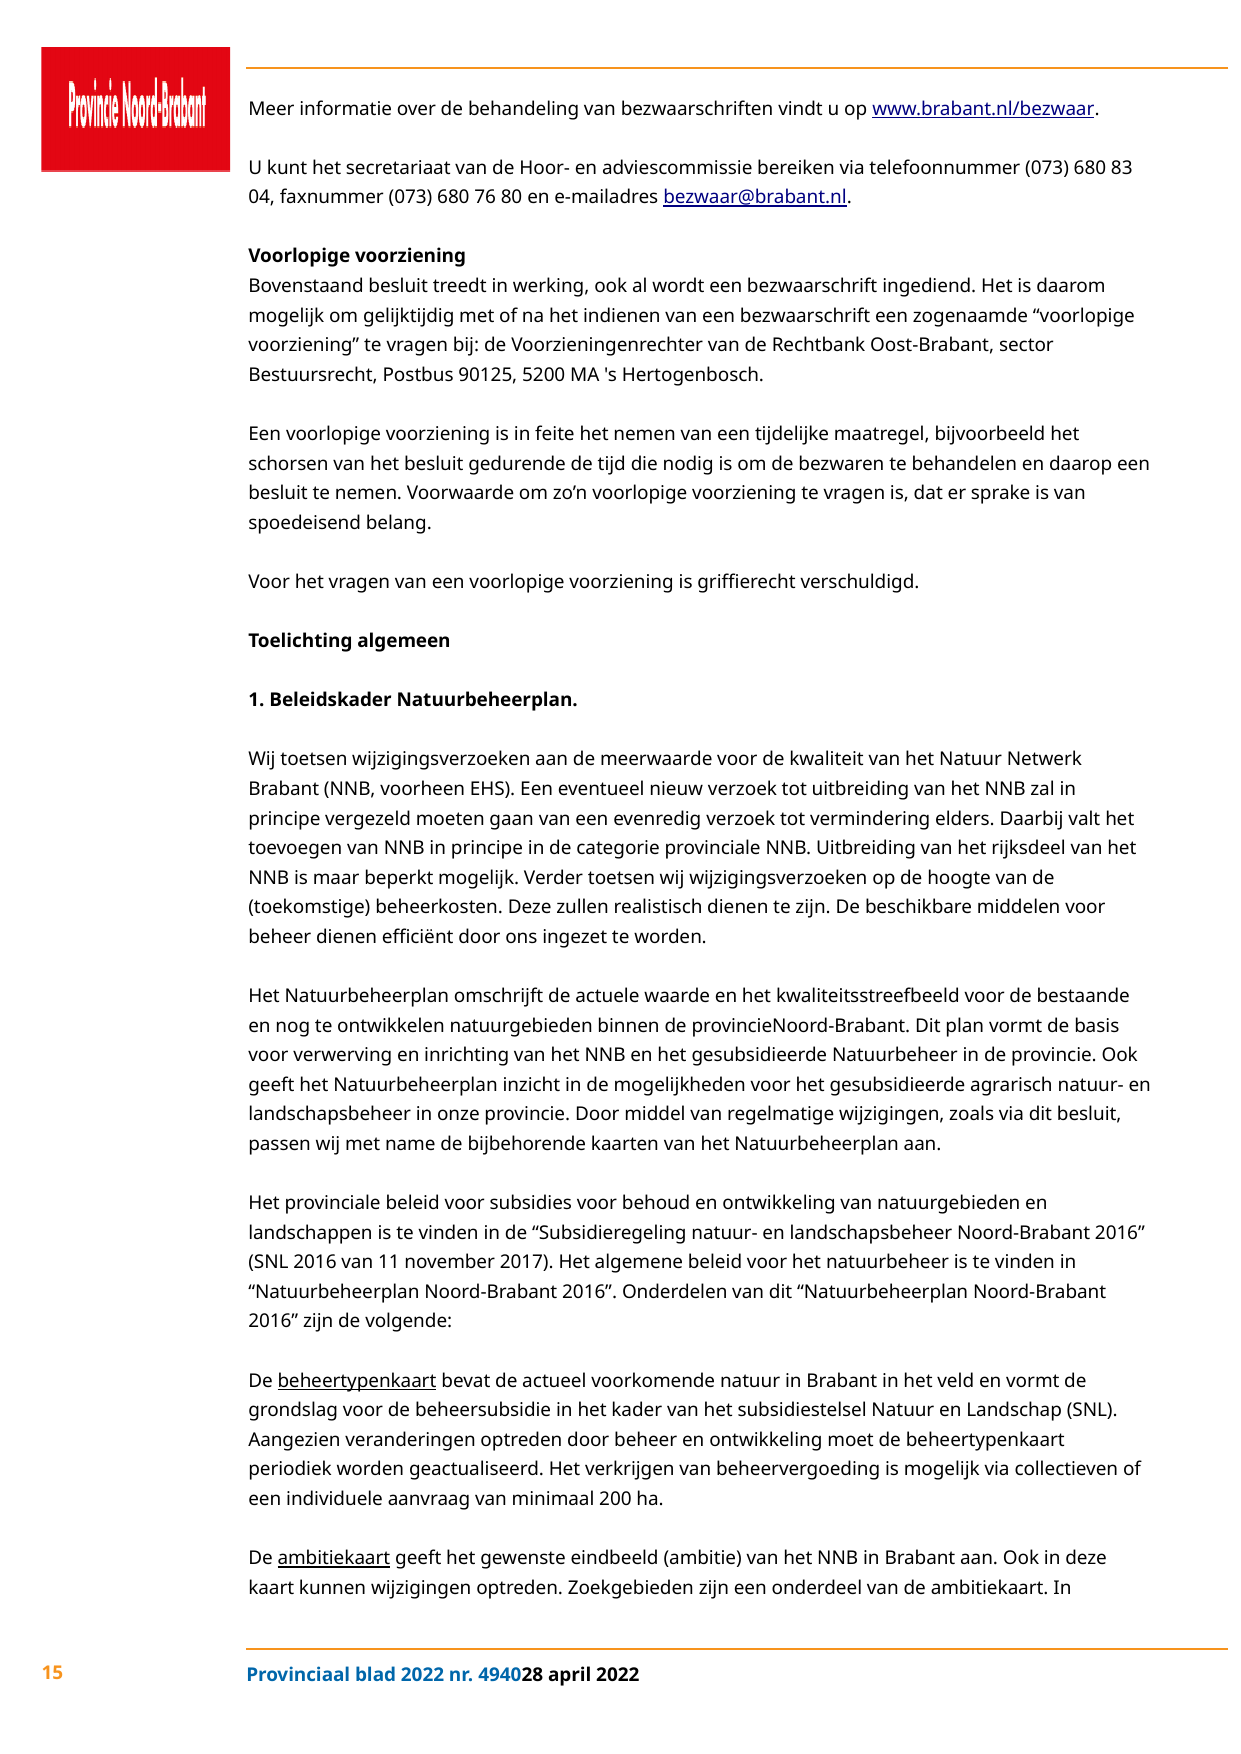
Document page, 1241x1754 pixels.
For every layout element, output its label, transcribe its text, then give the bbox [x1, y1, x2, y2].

text Het provinciale beleid voor subsidies voor behoud en ontwikkeling van natuurgebieden en landschappen is te vinden in de “Subsidieregeling natuur- en landschapsbeheer Noord-Brabant 2016” (SNL 2016 van 11 november 2017). Het algemene beleid voor het natuurbeheer is te vinden in “Natuurbeheerplan Noord-Brabant 2016”. Onderdelen van dit “Natuurbeheerplan Noord-Brabant 2016” zijn de volgende: [248, 1189, 1152, 1333]
text Het Natuurbeheerplan omschrijft de actuele waarde en het kwaliteitsstreefbeeld voor de bestaande en nog te ontwikkelen natuurgebieden binnen de provincieNoord-Brabant. Dit plan vormt de basis voor verwerving en inrichting van het NNB en het gesubsidieerde Natuurbeheer in de provincie. Ook geeft het Natuurbeheerplan inzicht in de mogelijkheden voor het gesubsidieerde agrarisch natuur- en landschapsbeheer in onze provincie. Door middel van regelmatige wijzigingen, zoals via dit besluit, passen wij met name de bijbehorende kaarten van het Natuurbeheerplan aan. [248, 982, 1152, 1156]
text Toelichting algemeen [248, 627, 1152, 653]
text Wij toetsen wijzigingsverzoeken aan de meerwaarde voor de kwaliteit van het Natuur Netwerk Brabant (NNB, voorheen EHS). Een eventueel nieuw verzoek tot uitbreiding van het NNB zal in principe vergezeld moeten gaan van een evenredig verzoek tot vermindering elders. Daarbij valt het toevoegen van NNB in principe in de categorie provinciale NNB. Uitbreiding van het rijksdeel van het NNB is maar beperkt mogelijk. Verder toetsen wij wijzigingsverzoeken op de hoogte van de (toekomstige) beheerkosten. Deze zullen realistisch dienen te zijn. De beschikbare middelen voor beheer dienen efficiënt door ons ingezet te worden. [248, 746, 1152, 949]
text Een voorlopige voorziening is in feite het nemen van een tijdelijke maatregel, bijvoorbeeld het schorsen van het besluit gedurende de tijd die nodig is om de bezwaren te behandelen en daarop een besluit te nemen. Voorwaarde om zo’n voorlopige voorziening te vragen is, dat er sprake is van spoedeisend belang. [248, 420, 1152, 535]
text 1. Beleidskader Natuurbeheerplan. [248, 686, 1152, 712]
text De ambitiekaart geeft het gewenste eindbeeld (ambitie) van het NNB in Brabant aan. Ook in deze kaart kunnen wijzigingen optreden. Zoekgebieden zijn een onderdeel van de ambitiekaart. In [248, 1544, 1152, 1600]
text Voorlopige voorziening [248, 243, 1152, 268]
text Bovenstaand besluit treedt in werking, ook al wordt een bezwaarschrift ingediend. Het is daarom mogelijk om gelijktijdig met of na het indienen van een bezwaarschrift een zogenaamde “voorlopige voorziening” te vragen bij: de Voorzieningenrechter van de Rechtbank Oost-Brabant, sector Bestuursrecht, Postbus 90125, 5200 MA 's Hertogenbosch. [248, 272, 1152, 387]
text Meer informatie over de behandeling van bezwaarschriften vindt u op www.brabant.nl/bezwaar. [248, 95, 1152, 121]
text Voor het vragen van een voorlopige voorziening is griffierecht verschuldigd. [248, 568, 1152, 594]
picture [41, 47, 231, 172]
text U kunt het secretariaat van de Hoor- en adviescommissie bereiken via telefoonnummer (073) 680 83 04, faxnummer (073) 680 76 80 en e-mailadres bezwaar@brabant.nl. [248, 154, 1152, 209]
text De beheertypenkaart bevat de actueel voorkomende natuur in Brabant in het veld en vormt de grondslag voor de beheersubsidie in het kader van het subsidiestelsel Natuur en Landschap (SNL). Aangezien veranderingen optreden door beheer en ontwikkeling moet de beheertypenkaart periodiek worden geactualiseerd. Het verkrijgen van beheervergoeding is mogelijk via collectieven of een individuele aanvraag van minimaal 200 ha. [248, 1367, 1152, 1511]
